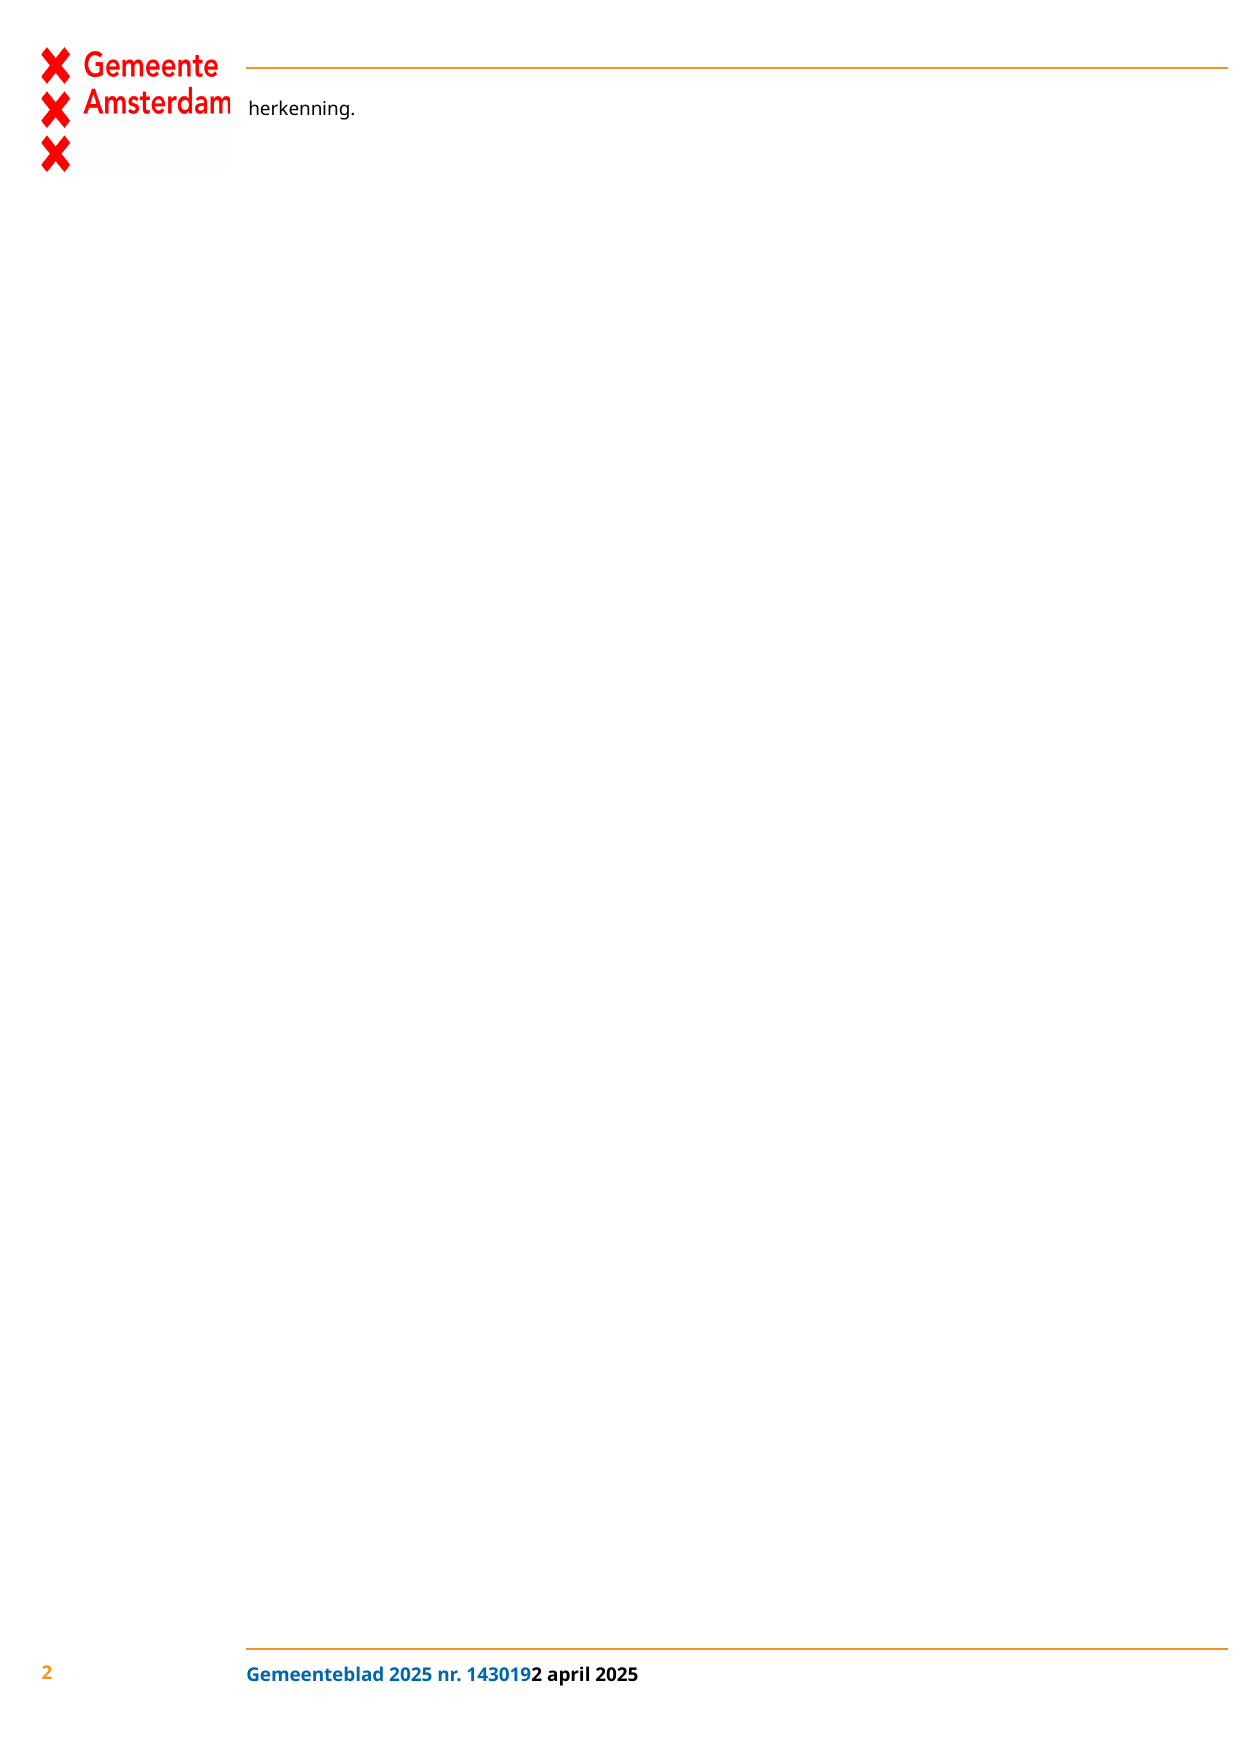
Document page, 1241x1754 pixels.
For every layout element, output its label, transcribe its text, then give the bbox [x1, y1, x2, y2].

text herkenning. [248, 95, 1152, 121]
picture [41, 47, 231, 172]
